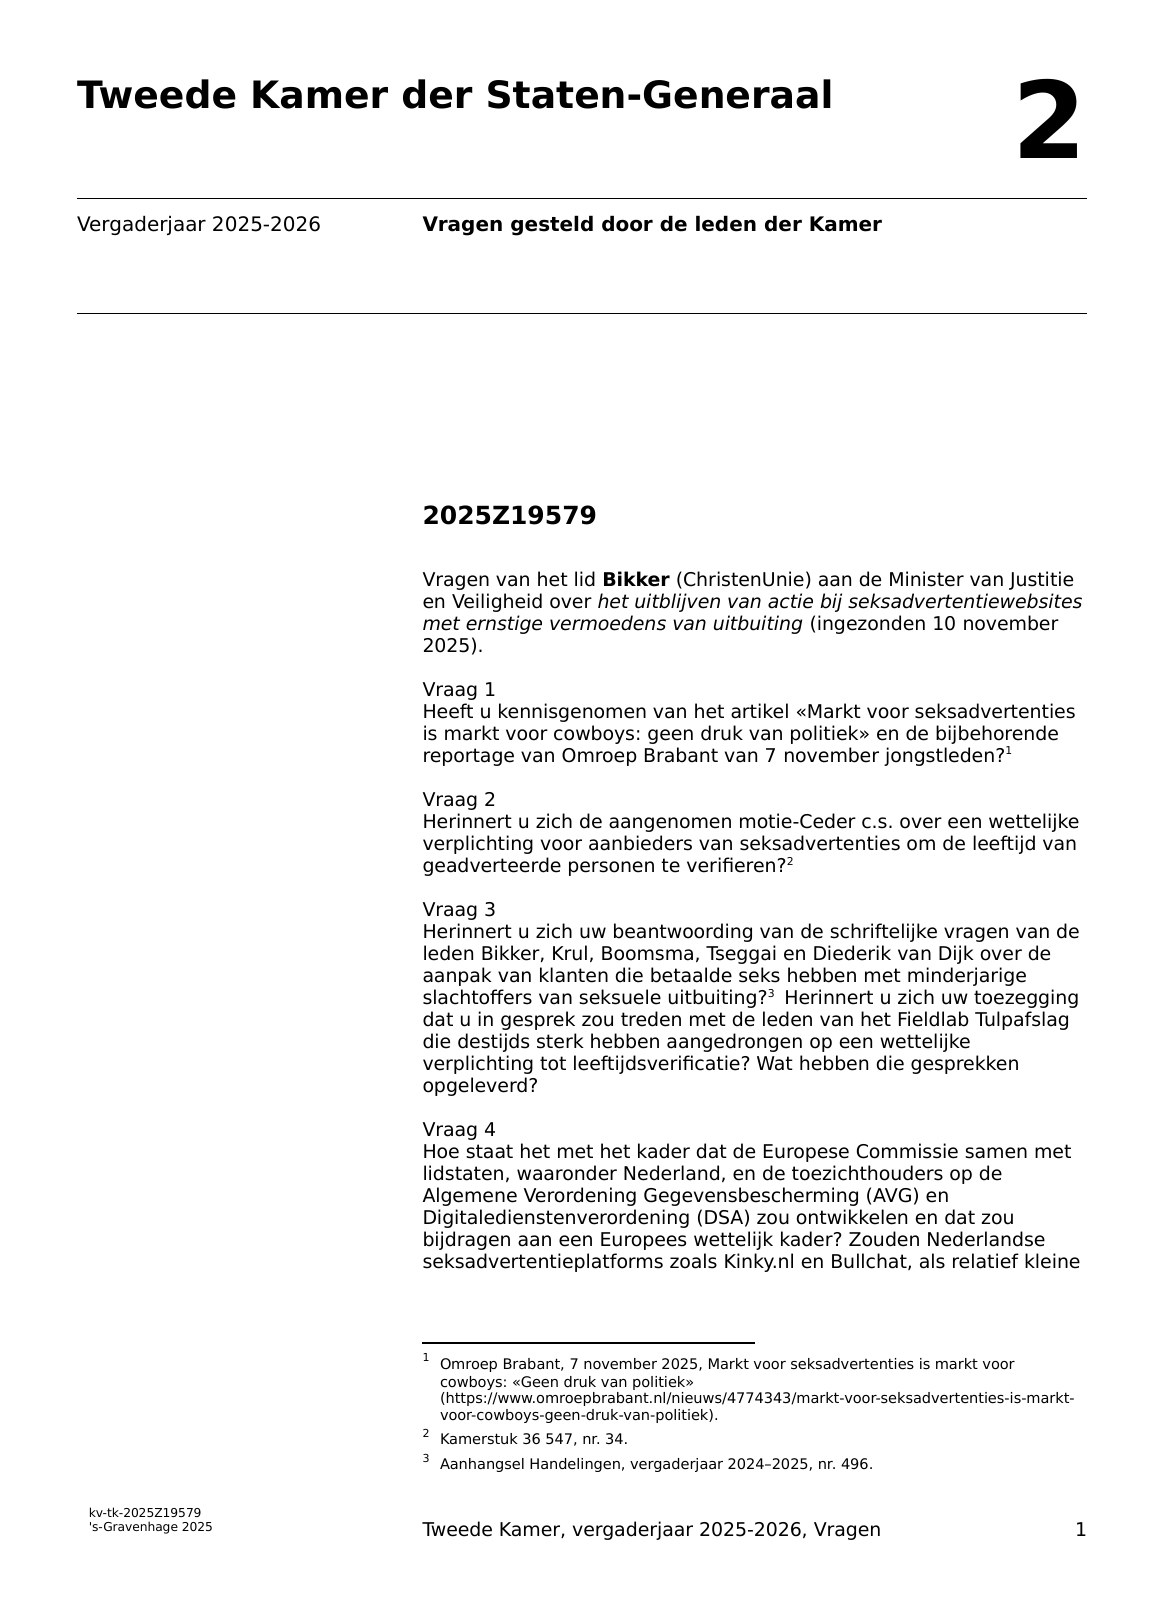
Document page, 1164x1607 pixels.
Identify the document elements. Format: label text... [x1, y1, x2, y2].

text 's-Gravenhage 2025 [88, 1520, 323, 1534]
text Vraag 1 [422, 679, 1087, 701]
text Vraag 2 [422, 789, 1087, 811]
text Aanhangsel Handelingen, vergaderjaar 2024–2025, nr. 496. [422, 1452, 1087, 1474]
table_header 2 [886, 59, 1087, 198]
table_cell Vragen gesteld door de leden der Kamer [422, 199, 1087, 313]
text Omroep Brabant, 7 november 2025, Markt voor seksadvertenties is markt voor cowboys: «Geen druk van politiek» (https://www.omroepbrabant.nl/nieuws/4774343/markt-voor-seksadvertenties-is-markt-voor-cowboys-geen-druk-van-politiek). [422, 1352, 1087, 1424]
text Herinnert u zich uw beantwoording van de schriftelijke vragen van de leden Bikker, Krul, Boomsma, Tseggai en Diederik van Dijk over de aanpak van klanten die betaalde seks hebben met minderjarige slachtoffers van seksuele uitbuiting? Herinnert u zich uw toezegging dat u in gesprek zou treden met de leden van het Fieldlab Tulpafslag die destijds sterk hebben aangedrongen op een wettelijke verplichting tot leeftijdsverificatie? Wat hebben die gesprekken opgeleverd? [422, 921, 1087, 1097]
text kv-tk-2025Z19579 [88, 1506, 323, 1520]
text Vraag 3 [422, 899, 1087, 921]
table_cell Vergaderjaar 2025-2026 [77, 199, 422, 313]
text Vraag 4 [422, 1119, 1087, 1141]
table_header Tweede Kamer der Staten-Generaal [77, 59, 886, 198]
text Hoe staat het met het kader dat de Europese Commissie samen met lidstaten, waaronder Nederland, en de toezichthouders op de Algemene Verordening Gegevensbescherming (AVG) en Digitaledienstenverordening (DSA) zou ontwikkelen en dat zou bijdragen aan een Europees wettelijk kader? Zouden Nederlandse seksadvertentieplatforms zoals Kinky.nl en Bullchat, als relatief kleine [422, 1141, 1087, 1273]
text Kamerstuk 36 547, nr. 34. [422, 1427, 1087, 1449]
text Herinnert u zich de aangenomen motie-Ceder c.s. over een wettelijke verplichting voor aanbieders van seksadvertenties om de leeftijd van geadverteerde personen te verifieren? [422, 811, 1087, 877]
text 2025Z19579 [422, 501, 1087, 531]
text Vragen van het lid Bikker (ChristenUnie) aan de Minister van Justitie en Veiligheid over het uitblijven van actie bij seksadvertentiewebsites met ernstige vermoedens van uitbuiting (ingezonden 10 november 2025). [422, 569, 1087, 657]
text Heeft u kennisgenomen van het artikel «Markt voor seksadvertenties is markt voor cowboys: geen druk van politiek» en de bijbehorende reportage van Omroep Brabant van 7 november jongstleden? [422, 701, 1087, 767]
